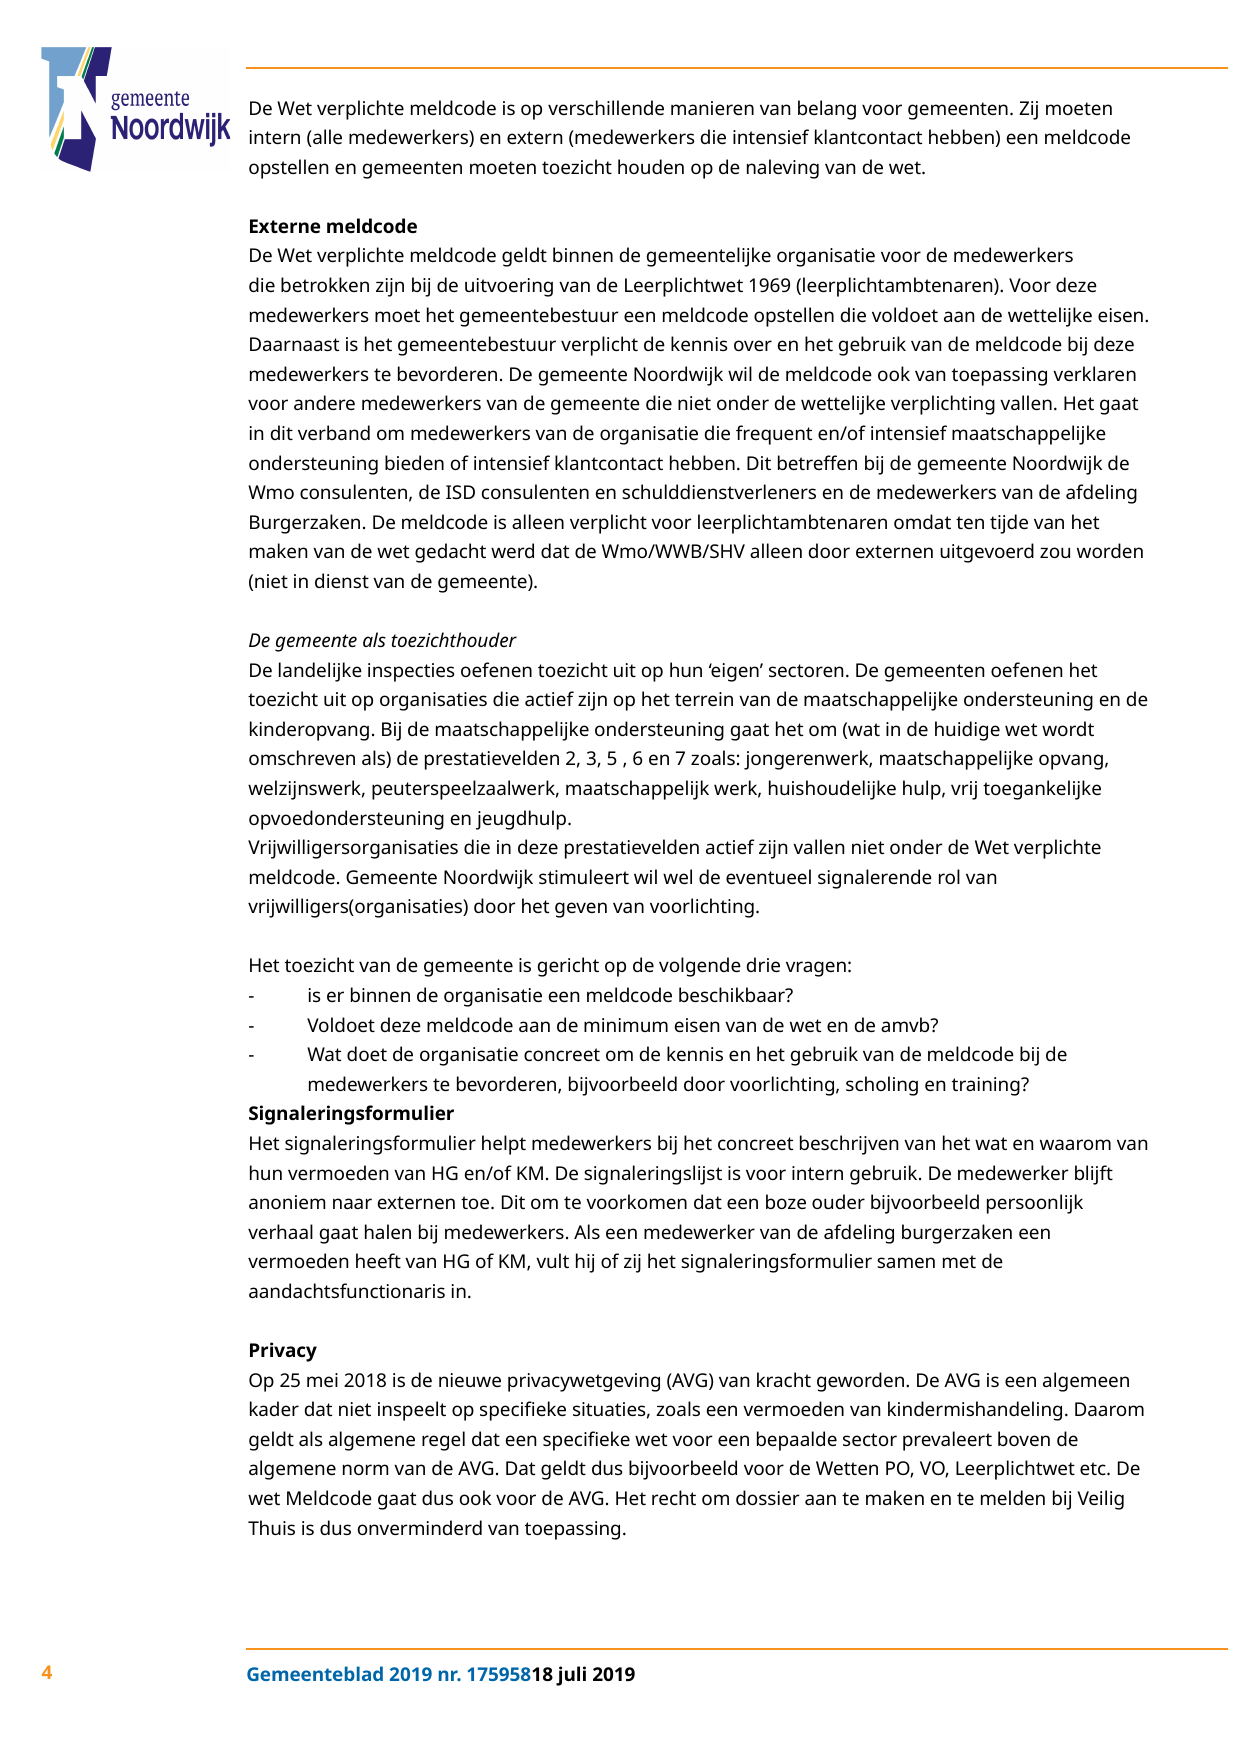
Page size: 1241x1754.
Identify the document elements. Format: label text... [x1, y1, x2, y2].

text Externe meldcode [248, 213, 1152, 239]
text Vrijwilligersorganisaties die in deze prestatievelden actief zijn vallen niet onder de Wet verplichte meldcode. Gemeente Noordwijk stimuleert wil wel de eventueel signalerende rol van vrijwilligers(organisaties) door het geven van voorlichting. [248, 834, 1152, 919]
list Wat doet de organisatie concreet om de kennis en het gebruik van de meldcode bij de medewerkers te bevorderen, bijvoorbeeld door voorlichting, scholing en training? [248, 1041, 1152, 1097]
list is er binnen de organisatie een meldcode beschikbaar? [248, 982, 1152, 1008]
text Het toezicht van de gemeente is gericht op de volgende drie vragen: [248, 953, 1152, 978]
text De Wet verplichte meldcode is op verschillende manieren van belang voor gemeenten. Zij moeten intern (alle medewerkers) en extern (medewerkers die intensief klantcontact hebben) een meldcode opstellen en gemeenten moeten toezicht houden op de naleving van de wet. [248, 95, 1152, 180]
text Privacy [248, 1337, 1152, 1363]
text Signaleringsformulier [248, 1101, 1152, 1126]
text Het signaleringsformulier helpt medewerkers bij het concreet beschrijven van het wat en waarom van hun vermoeden van HG en/of KM. De signaleringslijst is voor intern gebruik. De medewerker blijft anoniem naar externen toe. Dit om te voorkomen dat een boze ouder bijvoorbeeld persoonlijk verhaal gaat halen bij medewerkers. Als een medewerker van de afdeling burgerzaken een vermoeden heeft van HG of KM, vult hij of zij het signaleringsformulier samen met de aandachtsfunctionaris in. [248, 1130, 1152, 1304]
list Voldoet deze meldcode aan de minimum eisen van de wet en de amvb? [248, 1012, 1152, 1038]
text Op 25 mei 2018 is de nieuwe privacywetgeving (AVG) van kracht geworden. De AVG is een algemeen kader dat niet inspeelt op specifieke situaties, zoals een vermoeden van kindermishandeling. Daarom geldt als algemene regel dat een specifieke wet voor een bepaalde sector prevaleert boven de algemene norm van de AVG. Dat geldt dus bijvoorbeeld voor de Wetten PO, VO, Leerplichtwet etc. De wet Meldcode gaat dus ook voor de AVG. Het recht om dossier aan te maken en te melden bij Veilig Thuis is dus onverminderd van toepassing. [248, 1367, 1152, 1541]
picture [41, 47, 231, 172]
text die betrokken zijn bij de uitvoering van de Leerplichtwet 1969 (leerplichtambtenaren). Voor deze medewerkers moet het gemeentebestuur een meldcode opstellen die voldoet aan de wettelijke eisen. Daarnaast is het gemeentebestuur verplicht de kennis over en het gebruik van de meldcode bij deze medewerkers te bevorderen. De gemeente Noordwijk wil de meldcode ook van toepassing verklaren voor andere medewerkers van de gemeente die niet onder de wettelijke verplichting vallen. Het gaat in dit verband om medewerkers van de organisatie die frequent en/of intensief maatschappelijke ondersteuning bieden of intensief klantcontact hebben. Dit betreffen bij de gemeente Noordwijk de Wmo consulenten, de ISD consulenten en schulddienstverleners en de medewerkers van de afdeling Burgerzaken. De meldcode is alleen verplicht voor leerplichtambtenaren omdat ten tijde van het maken van de wet gedacht werd dat de Wmo/WWB/SHV alleen door externen uitgevoerd zou worden (niet in dienst van de gemeente). [248, 272, 1152, 594]
text De landelijke inspecties oefenen toezicht uit op hun ‘eigen’ sectoren. De gemeenten oefenen het toezicht uit op organisaties die actief zijn op het terrein van de maatschappelijke ondersteuning en de kinderopvang. Bij de maatschappelijke ondersteuning gaat het om (wat in de huidige wet wordt omschreven als) de prestatievelden 2, 3, 5 , 6 en 7 zoals: jongerenwerk, maatschappelijke opvang, welzijnswerk, peuterspeelzaalwerk, maatschappelijk werk, huishoudelijke hulp, vrij toegankelijke opvoedondersteuning en jeugdhulp. [248, 657, 1152, 831]
text De gemeente als toezichthouder [248, 627, 1152, 653]
text De Wet verplichte meldcode geldt binnen de gemeentelijke organisatie voor de medewerkers [248, 243, 1152, 268]
